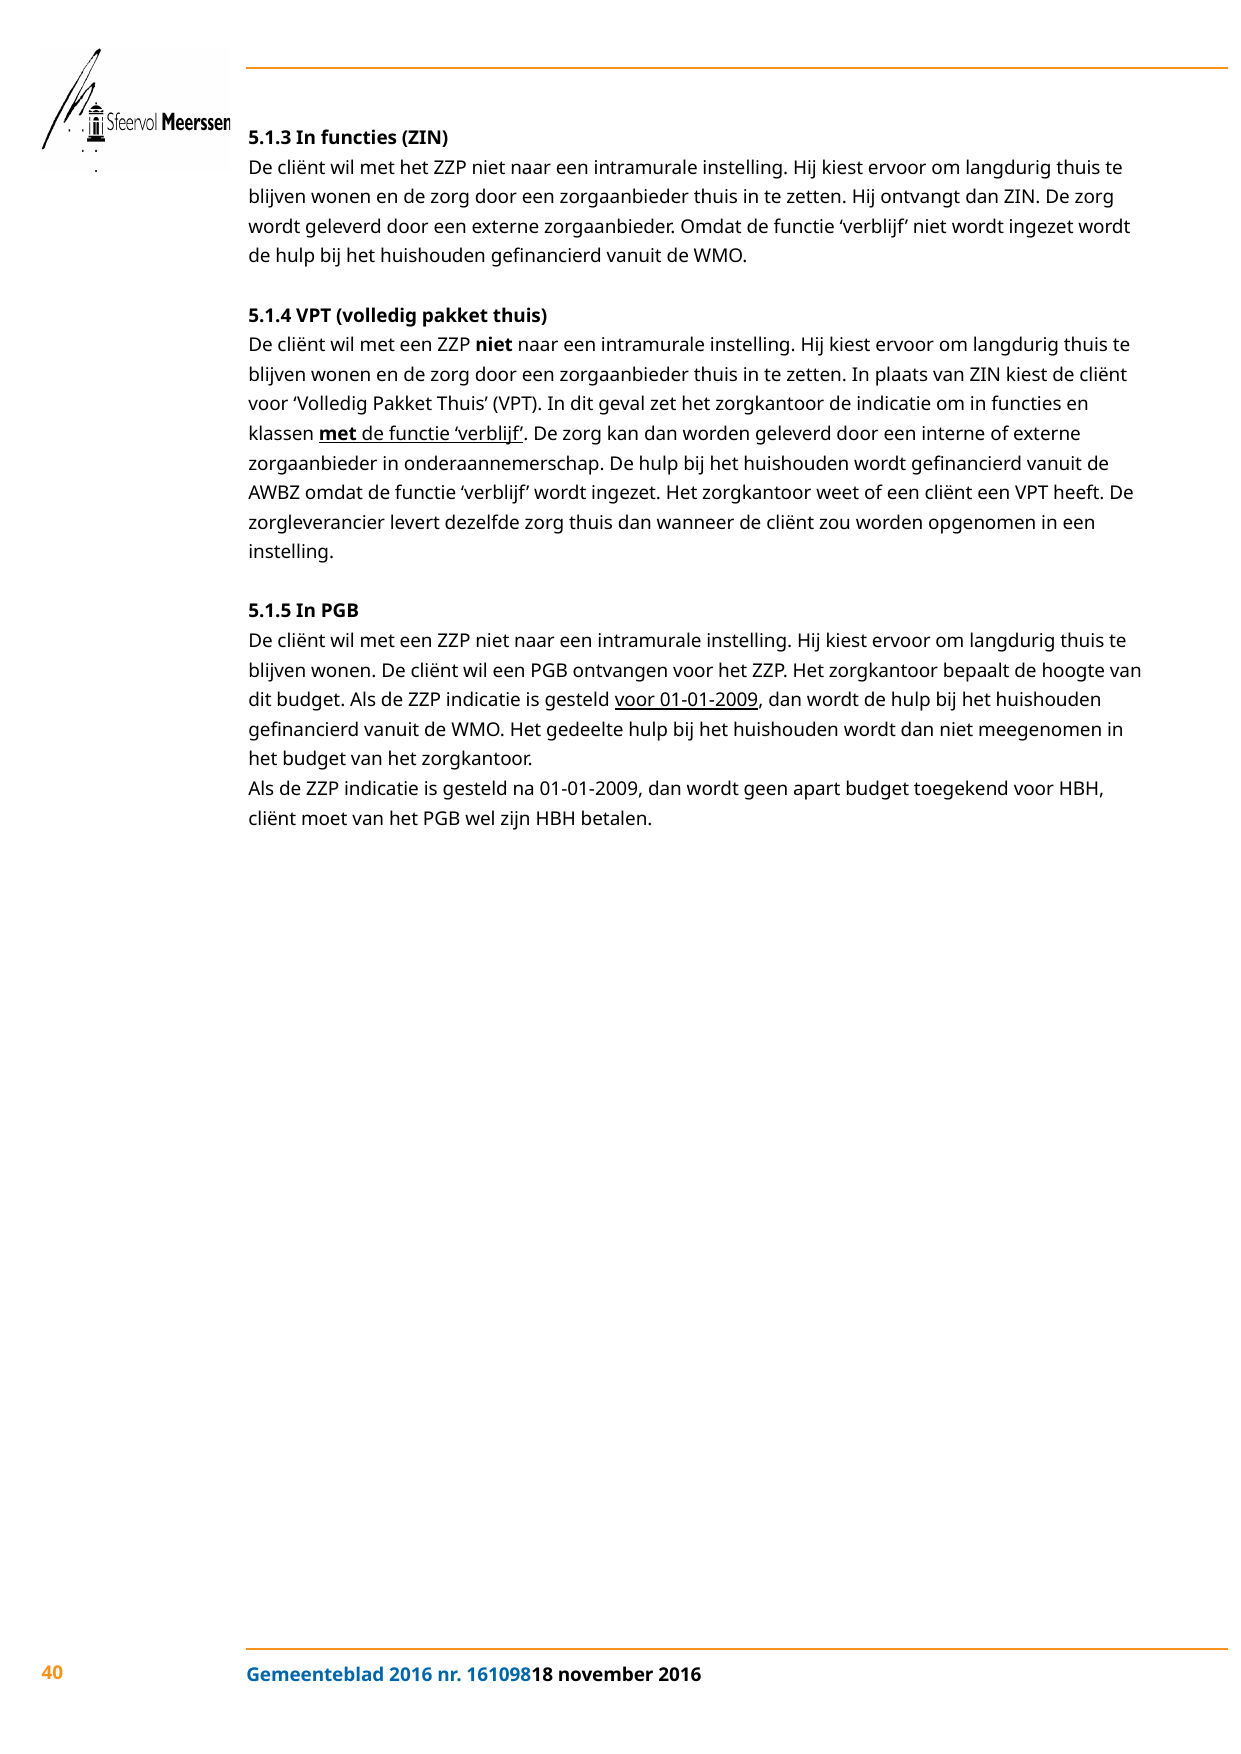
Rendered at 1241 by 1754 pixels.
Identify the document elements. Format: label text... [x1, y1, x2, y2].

text De cliënt wil met een ZZP niet naar een intramurale instelling. Hij kiest ervoor om langdurig thuis te blijven wonen. De cliënt wil een PGB ontvangen voor het ZZP. Het zorgkantoor bepaalt de hoogte van dit budget. Als de ZZP indicatie is gesteld voor 01-01-2009, dan wordt de hulp bij het huishouden gefinancierd vanuit de WMO. Het gedeelte hulp bij het huishouden wordt dan niet meegenomen in het budget van het zorgkantoor. [248, 627, 1152, 771]
text Als de ZZP indicatie is gesteld na 01-01-2009, dan wordt geen apart budget toegekend voor HBH, cliënt moet van het PGB wel zijn HBH betalen. [248, 775, 1152, 831]
text 5.1.4 VPT (volledig pakket thuis) [248, 302, 1152, 328]
text 5.1.5 In PGB [248, 598, 1152, 623]
text De cliënt wil met het ZZP niet naar een intramurale instelling. Hij kiest ervoor om langdurig thuis te blijven wonen en de zorg door een zorgaanbieder thuis in te zetten. Hij ontvangt dan ZIN. De zorg wordt geleverd door een externe zorgaanbieder. Omdat de functie ‘verblijf’ niet wordt ingezet wordt de hulp bij het huishouden gefinancierd vanuit de WMO. [248, 154, 1152, 268]
text De cliënt wil met een ZZP niet naar een intramurale instelling. Hij kiest ervoor om langdurig thuis te blijven wonen en de zorg door een zorgaanbieder thuis in te zetten. In plaats van ZIN kiest de cliënt voor ‘Volledig Pakket Thuis’ (VPT). In dit geval zet het zorgkantoor de indicatie om in functies en klassen met de functie ‘verblijf’. De zorg kan dan worden geleverd door een interne of externe zorgaanbieder in onderaannemerschap. De hulp bij het huishouden wordt gefinancierd vanuit de AWBZ omdat de functie ‘verblijf’ wordt ingezet. Het zorgkantoor weet of een cliënt een VPT heeft. De zorgleverancier levert dezelfde zorg thuis dan wanneer de cliënt zou worden opgenomen in een instelling. [248, 331, 1152, 564]
picture [41, 47, 231, 172]
text 5.1.3 In functies (ZIN) [248, 124, 1152, 150]
